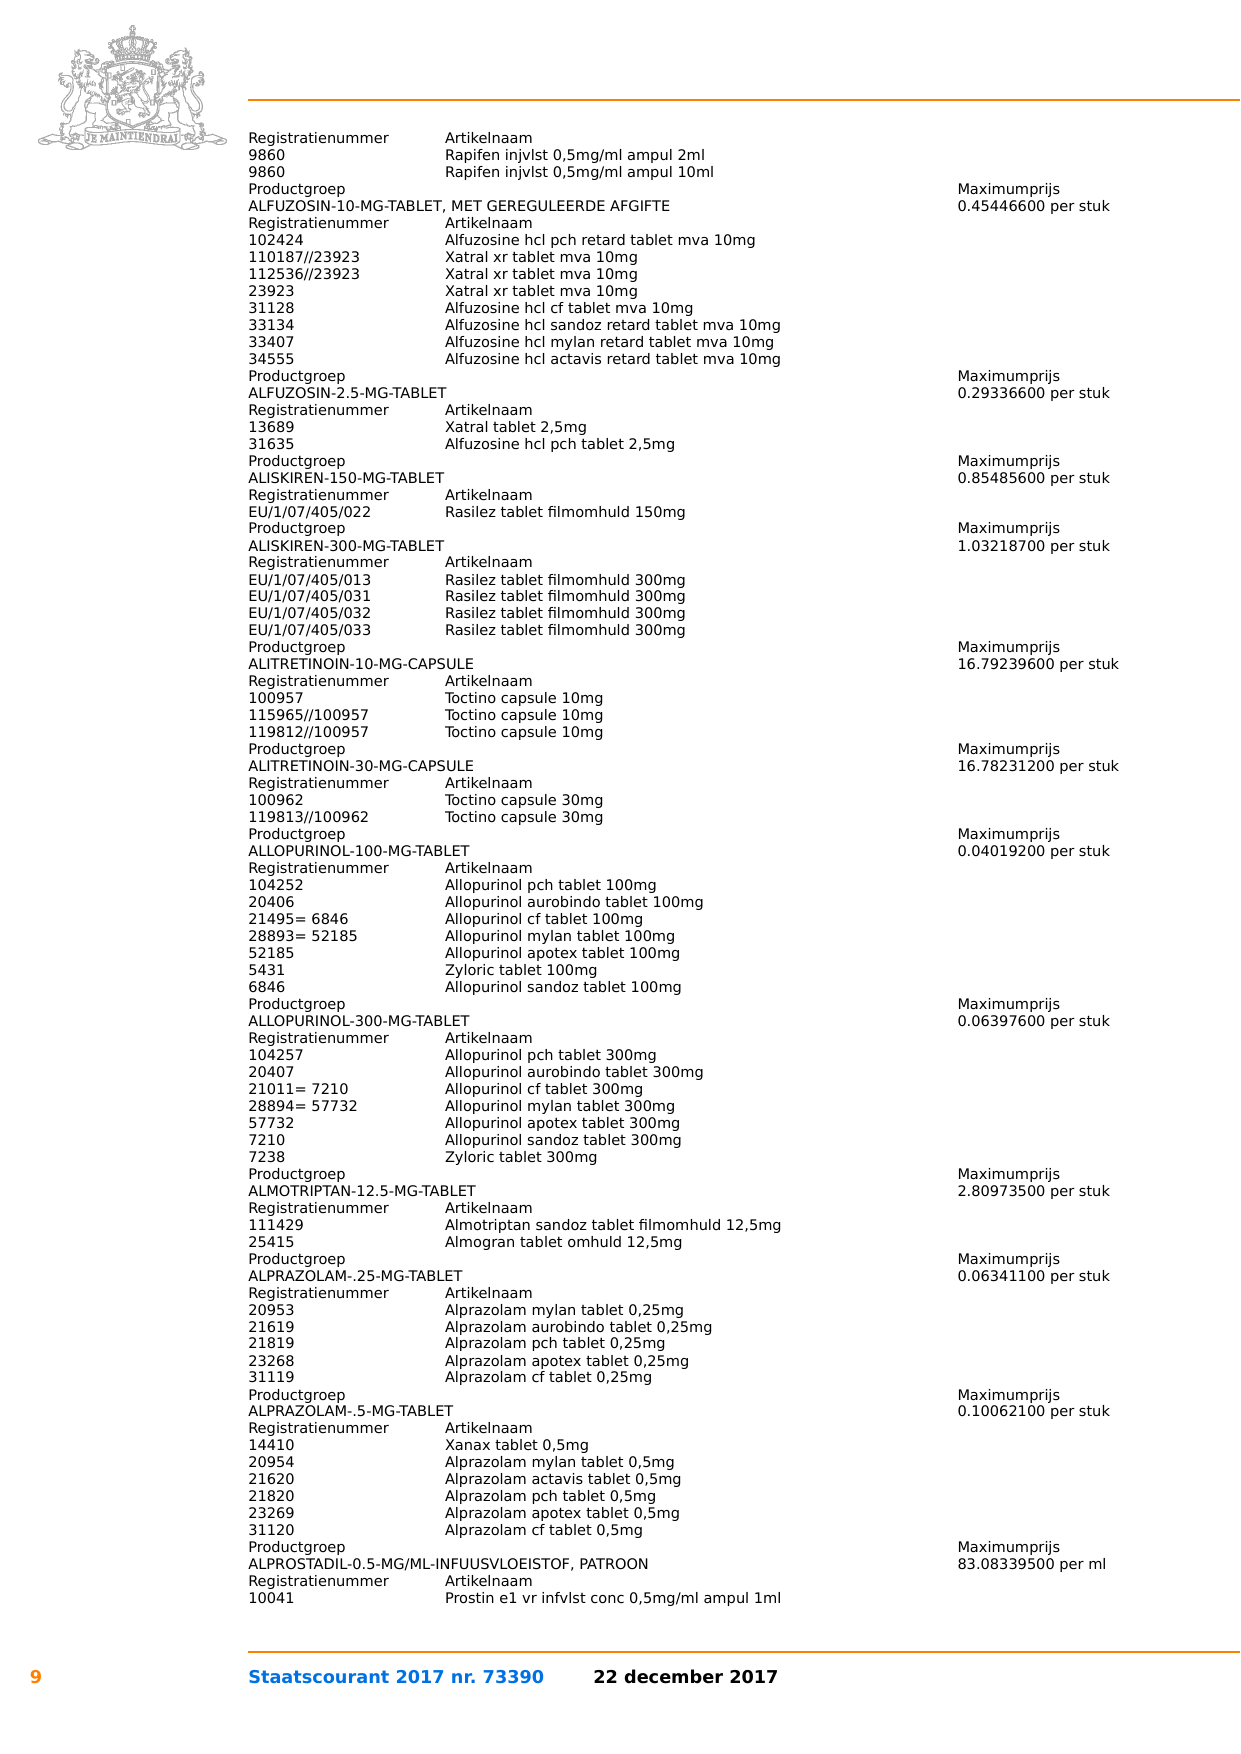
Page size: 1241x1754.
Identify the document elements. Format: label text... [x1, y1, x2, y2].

table_cell [951, 792, 1163, 809]
table_cell [951, 945, 1163, 962]
table_cell [951, 1573, 1163, 1590]
table_cell 0.85485600 per stuk [951, 470, 1163, 486]
table_cell [951, 1217, 1163, 1233]
table_cell ALISKIREN-150-MG-TABLET [248, 470, 951, 486]
table_cell [951, 300, 1163, 317]
table_cell [951, 1471, 1163, 1488]
table_cell [951, 1319, 1163, 1335]
table_cell 0.29336600 per stuk [951, 385, 1163, 402]
table_cell 7210 [248, 1132, 439, 1149]
table_cell EU/1/07/405/022 [248, 504, 439, 520]
table_cell Productgroep [248, 639, 439, 656]
table_cell Allopurinol sandoz tablet 300mg [439, 1132, 951, 1149]
table_cell 31128 [248, 300, 439, 317]
table_cell [439, 1539, 951, 1556]
table_cell [951, 283, 1163, 300]
table_cell [951, 979, 1163, 996]
table_cell [439, 826, 951, 843]
table_cell 9860 [248, 147, 439, 164]
table_cell Registratienummer [248, 402, 439, 418]
table_cell Artikelnaam [439, 486, 951, 503]
table_cell Xatral xr tablet mva 10mg [439, 283, 951, 300]
table_cell Xatral xr tablet mva 10mg [439, 266, 951, 283]
table_cell [439, 368, 951, 384]
table_cell Registratienummer [248, 1030, 439, 1047]
table_cell 23269 [248, 1505, 439, 1522]
table_cell [951, 1047, 1163, 1064]
table_cell Alprazolam cf tablet 0,5mg [439, 1522, 951, 1539]
table_cell Allopurinol mylan tablet 300mg [439, 1098, 951, 1115]
table_cell [951, 419, 1163, 436]
table_cell 16.78231200 per stuk [951, 758, 1163, 775]
table_cell 104252 [248, 877, 439, 894]
table_cell Alprazolam actavis tablet 0,5mg [439, 1471, 951, 1488]
table_cell [439, 1251, 951, 1267]
table_cell Alfuzosine hcl cf tablet mva 10mg [439, 300, 951, 317]
table_cell Prostin e1 vr infvlst conc 0,5mg/ml ampul 1ml [439, 1590, 951, 1607]
table_cell ALLOPURINOL-300-MG-TABLET [248, 1013, 951, 1030]
table_cell Alprazolam pch tablet 0,5mg [439, 1488, 951, 1505]
table_cell [951, 1149, 1163, 1166]
table_cell Rasilez tablet filmomhuld 300mg [439, 622, 951, 639]
table_cell [951, 1081, 1163, 1098]
table_cell 9860 [248, 164, 439, 181]
table_cell Xatral tablet 2,5mg [439, 419, 951, 436]
table_cell 23268 [248, 1353, 439, 1369]
table_cell Maximumprijs [951, 1386, 1163, 1403]
table_cell Zyloric tablet 300mg [439, 1149, 951, 1166]
table_cell Registratienummer [248, 673, 439, 690]
table_cell 112536//23923 [248, 266, 439, 283]
table_cell [439, 741, 951, 758]
table_cell Allopurinol pch tablet 100mg [439, 877, 951, 894]
table_cell 100957 [248, 690, 439, 707]
table_cell 25415 [248, 1234, 439, 1251]
table_cell [951, 130, 1163, 147]
table_cell Almogran tablet omhuld 12,5mg [439, 1234, 951, 1251]
table_cell [951, 351, 1163, 368]
table_cell Productgroep [248, 181, 439, 198]
table_cell Rapifen injvlst 0,5mg/ml ampul 10ml [439, 164, 951, 181]
table_cell [951, 1590, 1163, 1607]
table_cell Artikelnaam [439, 1285, 951, 1301]
table_cell Artikelnaam [439, 1030, 951, 1047]
table_cell [951, 147, 1163, 164]
table_cell EU/1/07/405/033 [248, 622, 439, 639]
table_cell ALFUZOSIN-10-MG-TABLET, MET GEREGULEERDE AFGIFTE [248, 198, 951, 215]
table_cell [951, 605, 1163, 622]
table_cell 20954 [248, 1454, 439, 1471]
table_cell 1.03218700 per stuk [951, 538, 1163, 554]
table_cell 7238 [248, 1149, 439, 1166]
table_cell Productgroep [248, 996, 439, 1013]
table_cell Toctino capsule 10mg [439, 707, 951, 724]
table_cell Rasilez tablet filmomhuld 300mg [439, 571, 951, 588]
table_cell Toctino capsule 30mg [439, 792, 951, 809]
table_cell [951, 911, 1163, 928]
table_cell [951, 690, 1163, 707]
table_cell [951, 334, 1163, 351]
table_cell Alprazolam cf tablet 0,25mg [439, 1369, 951, 1386]
table_cell Allopurinol apotex tablet 300mg [439, 1115, 951, 1132]
table_cell [951, 724, 1163, 741]
table_cell 83.08339500 per ml [951, 1556, 1163, 1573]
table_cell Alprazolam apotex tablet 0,25mg [439, 1353, 951, 1369]
table_cell Artikelnaam [439, 1420, 951, 1437]
table_cell 102424 [248, 232, 439, 249]
table_cell [951, 622, 1163, 639]
table_cell 52185 [248, 945, 439, 962]
table_cell 21011= 7210 [248, 1081, 439, 1098]
table_cell Maximumprijs [951, 639, 1163, 656]
table_cell Allopurinol aurobindo tablet 100mg [439, 894, 951, 911]
table_cell Alfuzosine hcl pch tablet 2,5mg [439, 436, 951, 452]
table_cell [951, 1437, 1163, 1454]
table_cell 34555 [248, 351, 439, 368]
table_cell Productgroep [248, 1539, 439, 1556]
table_cell Xatral xr tablet mva 10mg [439, 249, 951, 266]
table_cell Maximumprijs [951, 181, 1163, 198]
table_cell ALITRETINOIN-10-MG-CAPSULE [248, 656, 951, 673]
table_cell 0.10062100 per stuk [951, 1403, 1163, 1420]
table_cell 57732 [248, 1115, 439, 1132]
table_cell Registratienummer [248, 1420, 439, 1437]
table_cell Registratienummer [248, 860, 439, 877]
table_cell [951, 215, 1163, 232]
table_cell Productgroep [248, 520, 439, 537]
table_cell [951, 1285, 1163, 1301]
table_cell [439, 639, 951, 656]
table_cell Artikelnaam [439, 402, 951, 418]
table_cell ALPROSTADIL-0.5-MG/ML-INFUUSVLOEISTOF, PATROON [248, 1556, 951, 1573]
table_cell [951, 571, 1163, 588]
table_cell Registratienummer [248, 1200, 439, 1217]
table_cell Alfuzosine hcl actavis retard tablet mva 10mg [439, 351, 951, 368]
table_cell 21620 [248, 1471, 439, 1488]
table_cell [951, 266, 1163, 283]
table_cell Allopurinol cf tablet 100mg [439, 911, 951, 928]
table_cell 33134 [248, 317, 439, 334]
table_cell [951, 1420, 1163, 1437]
table_cell ALPRAZOLAM-.5-MG-TABLET [248, 1403, 951, 1420]
table_cell Maximumprijs [951, 1539, 1163, 1556]
table_cell Rasilez tablet filmomhuld 300mg [439, 605, 951, 622]
table_cell Artikelnaam [439, 860, 951, 877]
table_cell Artikelnaam [439, 1573, 951, 1590]
table_cell [951, 1522, 1163, 1539]
table_cell [951, 775, 1163, 792]
table_cell Artikelnaam [439, 554, 951, 571]
table_cell 2.80973500 per stuk [951, 1183, 1163, 1199]
table_cell 14410 [248, 1437, 439, 1454]
table_cell 119813//100962 [248, 809, 439, 826]
table_cell Registratienummer [248, 215, 439, 232]
table_cell [951, 402, 1163, 418]
table_cell 6846 [248, 979, 439, 996]
table_cell Registratienummer [248, 775, 439, 792]
table_cell [951, 1098, 1163, 1115]
table_cell [439, 520, 951, 537]
table_cell [951, 1369, 1163, 1386]
table_cell [951, 1064, 1163, 1081]
table_cell Artikelnaam [439, 1200, 951, 1217]
table_cell [951, 1200, 1163, 1217]
table_cell Toctino capsule 10mg [439, 690, 951, 707]
table_cell Alprazolam pch tablet 0,25mg [439, 1335, 951, 1352]
table_cell Alfuzosine hcl pch retard tablet mva 10mg [439, 232, 951, 249]
table_cell 110187//23923 [248, 249, 439, 266]
table_cell Alfuzosine hcl mylan retard tablet mva 10mg [439, 334, 951, 351]
table_cell [951, 436, 1163, 452]
table_cell 115965//100957 [248, 707, 439, 724]
table_cell [951, 860, 1163, 877]
table_cell 28894= 57732 [248, 1098, 439, 1115]
picture [38, 25, 227, 150]
table_cell [951, 928, 1163, 945]
table_cell Toctino capsule 10mg [439, 724, 951, 741]
table_cell Alfuzosine hcl sandoz retard tablet mva 10mg [439, 317, 951, 334]
table_cell 5431 [248, 962, 439, 979]
table_cell [951, 232, 1163, 249]
table_cell 33407 [248, 334, 439, 351]
table_cell [951, 1301, 1163, 1318]
table_cell 0.04019200 per stuk [951, 843, 1163, 860]
table_cell Almotriptan sandoz tablet filmomhuld 12,5mg [439, 1217, 951, 1233]
table_cell ALLOPURINOL-100-MG-TABLET [248, 843, 951, 860]
table_cell 10041 [248, 1590, 439, 1607]
table_cell Allopurinol aurobindo tablet 300mg [439, 1064, 951, 1081]
table_cell 13689 [248, 419, 439, 436]
table_cell 31119 [248, 1369, 439, 1386]
table_cell Allopurinol pch tablet 300mg [439, 1047, 951, 1064]
table_cell Productgroep [248, 1251, 439, 1267]
table_cell 21819 [248, 1335, 439, 1352]
table_cell Productgroep [248, 826, 439, 843]
table_cell Maximumprijs [951, 368, 1163, 384]
table_cell Allopurinol apotex tablet 100mg [439, 945, 951, 962]
table_cell [951, 164, 1163, 181]
table_cell 23923 [248, 283, 439, 300]
table_cell Artikelnaam [439, 215, 951, 232]
table_cell [951, 1505, 1163, 1522]
table_cell Maximumprijs [951, 1166, 1163, 1183]
table_cell ALFUZOSIN-2.5-MG-TABLET [248, 385, 951, 402]
table_cell Productgroep [248, 741, 439, 758]
table_cell Registratienummer [248, 130, 439, 147]
table_cell Allopurinol mylan tablet 100mg [439, 928, 951, 945]
table_cell [951, 1132, 1163, 1149]
table_cell [951, 249, 1163, 266]
table_cell [951, 1335, 1163, 1352]
table_cell Registratienummer [248, 554, 439, 571]
table_cell [439, 453, 951, 469]
table_cell Xanax tablet 0,5mg [439, 1437, 951, 1454]
table_cell [951, 588, 1163, 605]
table_cell Maximumprijs [951, 996, 1163, 1013]
table_cell ALISKIREN-300-MG-TABLET [248, 538, 951, 554]
table_cell Maximumprijs [951, 520, 1163, 537]
table_cell [951, 1353, 1163, 1369]
table_cell [951, 877, 1163, 894]
table_cell Productgroep [248, 453, 439, 469]
table_cell ALITRETINOIN-30-MG-CAPSULE [248, 758, 951, 775]
table_cell Maximumprijs [951, 1251, 1163, 1267]
table_cell Artikelnaam [439, 673, 951, 690]
table_cell 100962 [248, 792, 439, 809]
table_cell 28893= 52185 [248, 928, 439, 945]
table_cell Alprazolam mylan tablet 0,5mg [439, 1454, 951, 1471]
table_cell [951, 1030, 1163, 1047]
table_cell Allopurinol sandoz tablet 100mg [439, 979, 951, 996]
table_cell [951, 317, 1163, 334]
table_cell 20953 [248, 1301, 439, 1318]
table_cell 104257 [248, 1047, 439, 1064]
table_cell 0.06397600 per stuk [951, 1013, 1163, 1030]
table_cell Alprazolam apotex tablet 0,5mg [439, 1505, 951, 1522]
table_cell [951, 962, 1163, 979]
table_cell [439, 1166, 951, 1183]
table_cell 20406 [248, 894, 439, 911]
table_cell [951, 894, 1163, 911]
table_cell [439, 1386, 951, 1403]
table_cell [951, 504, 1163, 520]
table_cell [951, 809, 1163, 826]
table_cell [951, 554, 1163, 571]
table_cell 0.06341100 per stuk [951, 1268, 1163, 1284]
table_cell Alprazolam aurobindo tablet 0,25mg [439, 1319, 951, 1335]
table_cell 111429 [248, 1217, 439, 1233]
table_cell [951, 1454, 1163, 1471]
table_cell [951, 1488, 1163, 1505]
table_cell 20407 [248, 1064, 439, 1081]
table_cell Maximumprijs [951, 453, 1163, 469]
table_cell ALMOTRIPTAN-12.5-MG-TABLET [248, 1183, 951, 1199]
table_cell Productgroep [248, 1386, 439, 1403]
table_cell Registratienummer [248, 486, 439, 503]
table_cell Rasilez tablet filmomhuld 150mg [439, 504, 951, 520]
table_cell [439, 181, 951, 198]
table_cell EU/1/07/405/013 [248, 571, 439, 588]
table_cell Alprazolam mylan tablet 0,25mg [439, 1301, 951, 1318]
table_cell ALPRAZOLAM-.25-MG-TABLET [248, 1268, 951, 1284]
table_cell 21820 [248, 1488, 439, 1505]
table_cell Productgroep [248, 368, 439, 384]
table_cell Artikelnaam [439, 130, 951, 147]
table_cell 0.45446600 per stuk [951, 198, 1163, 215]
table_cell [951, 707, 1163, 724]
table_cell Artikelnaam [439, 775, 951, 792]
table_cell Registratienummer [248, 1573, 439, 1590]
table_cell [439, 996, 951, 1013]
table_cell 16.79239600 per stuk [951, 656, 1163, 673]
table_cell Maximumprijs [951, 826, 1163, 843]
table_cell Productgroep [248, 1166, 439, 1183]
table_cell [951, 486, 1163, 503]
table_cell Toctino capsule 30mg [439, 809, 951, 826]
table_cell [951, 1234, 1163, 1251]
table_cell 31120 [248, 1522, 439, 1539]
table_cell Zyloric tablet 100mg [439, 962, 951, 979]
table_cell Registratienummer [248, 1285, 439, 1301]
table_cell EU/1/07/405/031 [248, 588, 439, 605]
table_cell 21619 [248, 1319, 439, 1335]
table_cell [951, 1115, 1163, 1132]
table_cell Maximumprijs [951, 741, 1163, 758]
table_cell Allopurinol cf tablet 300mg [439, 1081, 951, 1098]
table_cell 31635 [248, 436, 439, 452]
table_cell Rasilez tablet filmomhuld 300mg [439, 588, 951, 605]
table_cell 119812//100957 [248, 724, 439, 741]
table_cell EU/1/07/405/032 [248, 605, 439, 622]
table_cell Rapifen injvlst 0,5mg/ml ampul 2ml [439, 147, 951, 164]
table_cell [951, 673, 1163, 690]
table_cell 21495= 6846 [248, 911, 439, 928]
